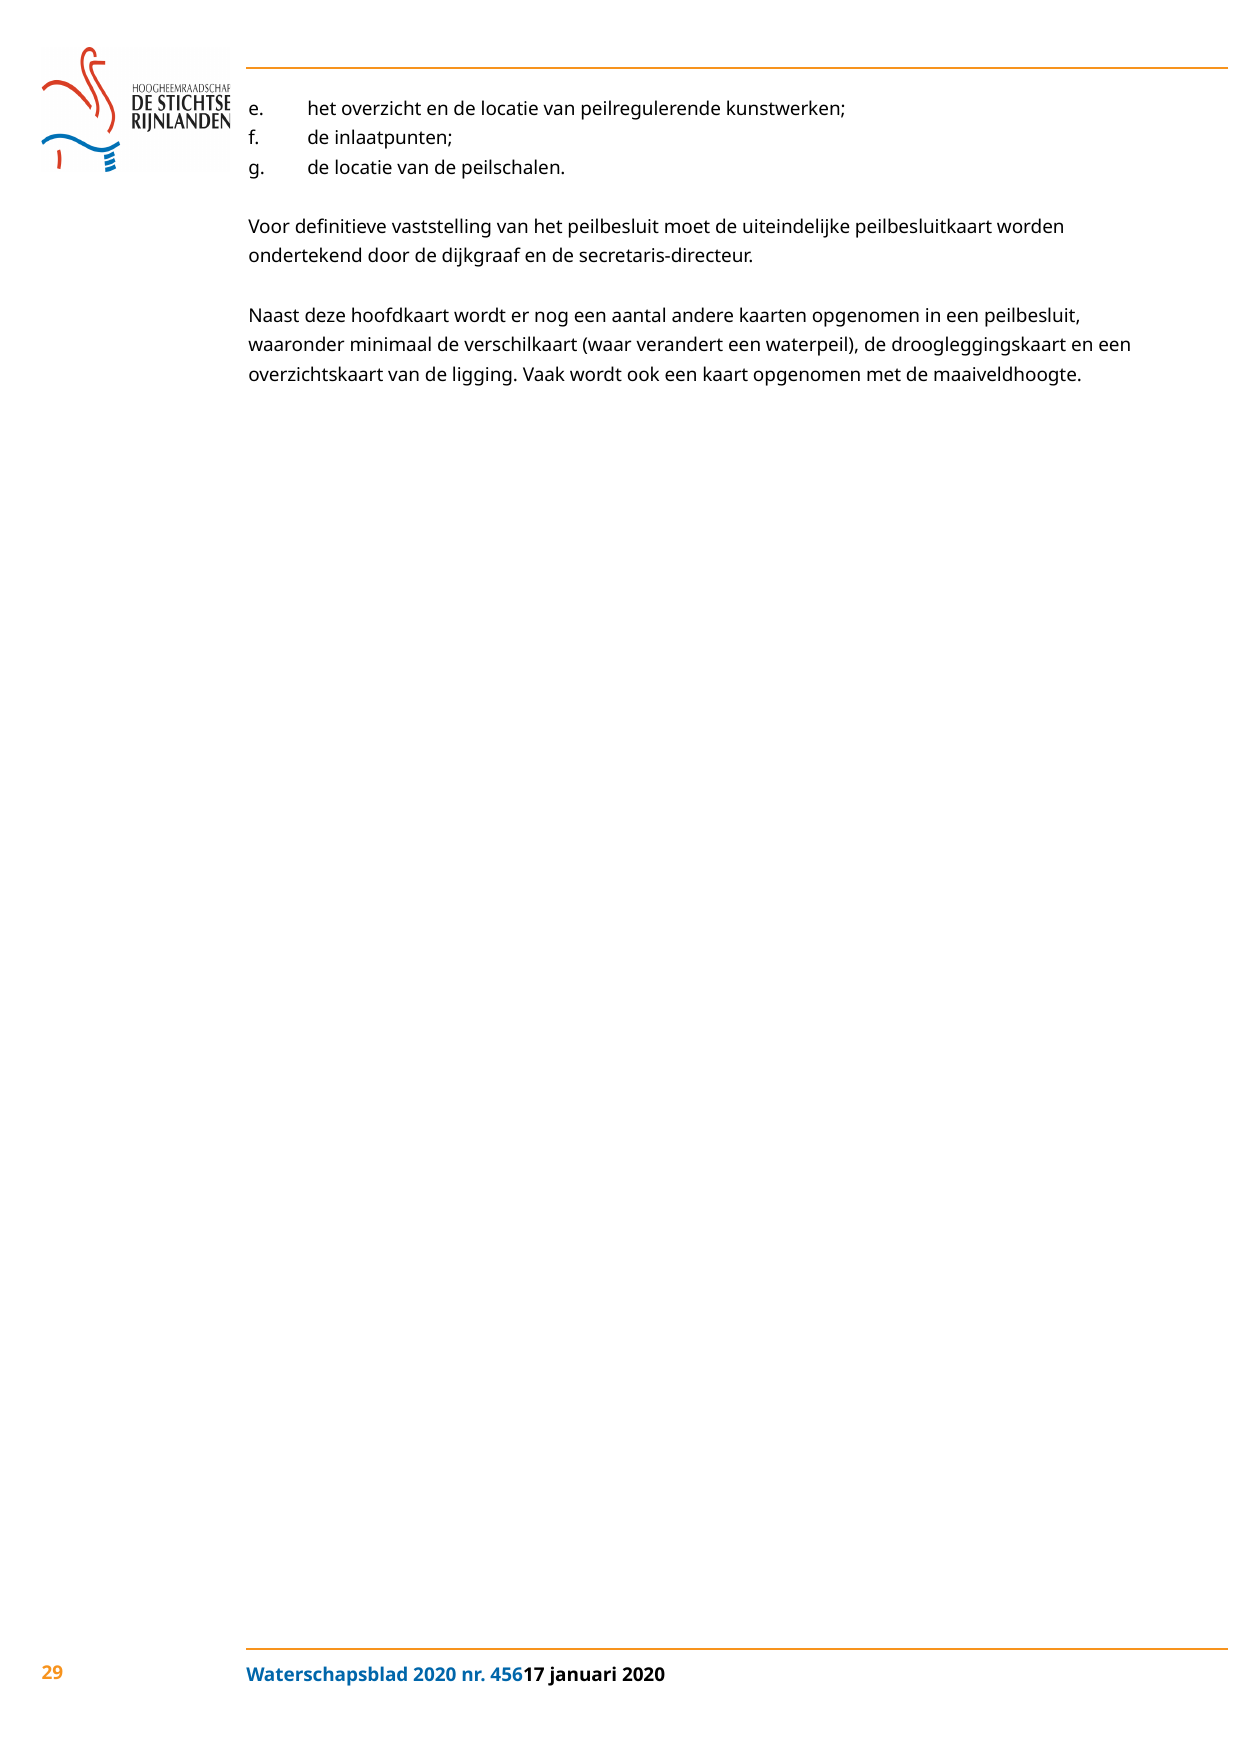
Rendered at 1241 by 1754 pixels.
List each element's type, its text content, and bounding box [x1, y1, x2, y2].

list de locatie van de peilschalen. [248, 154, 1152, 180]
list het overzicht en de locatie van peilregulerende kunstwerken; [248, 95, 1152, 121]
picture [41, 47, 231, 172]
list de inlaatpunten; [248, 124, 1152, 150]
text Naast deze hoofdkaart wordt er nog een aantal andere kaarten opgenomen in een peilbesluit, waaronder minimaal de verschilkaart (waar verandert een waterpeil), de droogleggingskaart en een overzichtskaart van de ligging. Vaak wordt ook een kaart opgenomen met de maaiveldhoogte. [248, 302, 1152, 387]
text Voor definitieve vaststelling van het peilbesluit moet de uiteindelijke peilbesluitkaart worden ondertekend door de dijkgraaf en de secretaris-directeur. [248, 213, 1152, 268]
